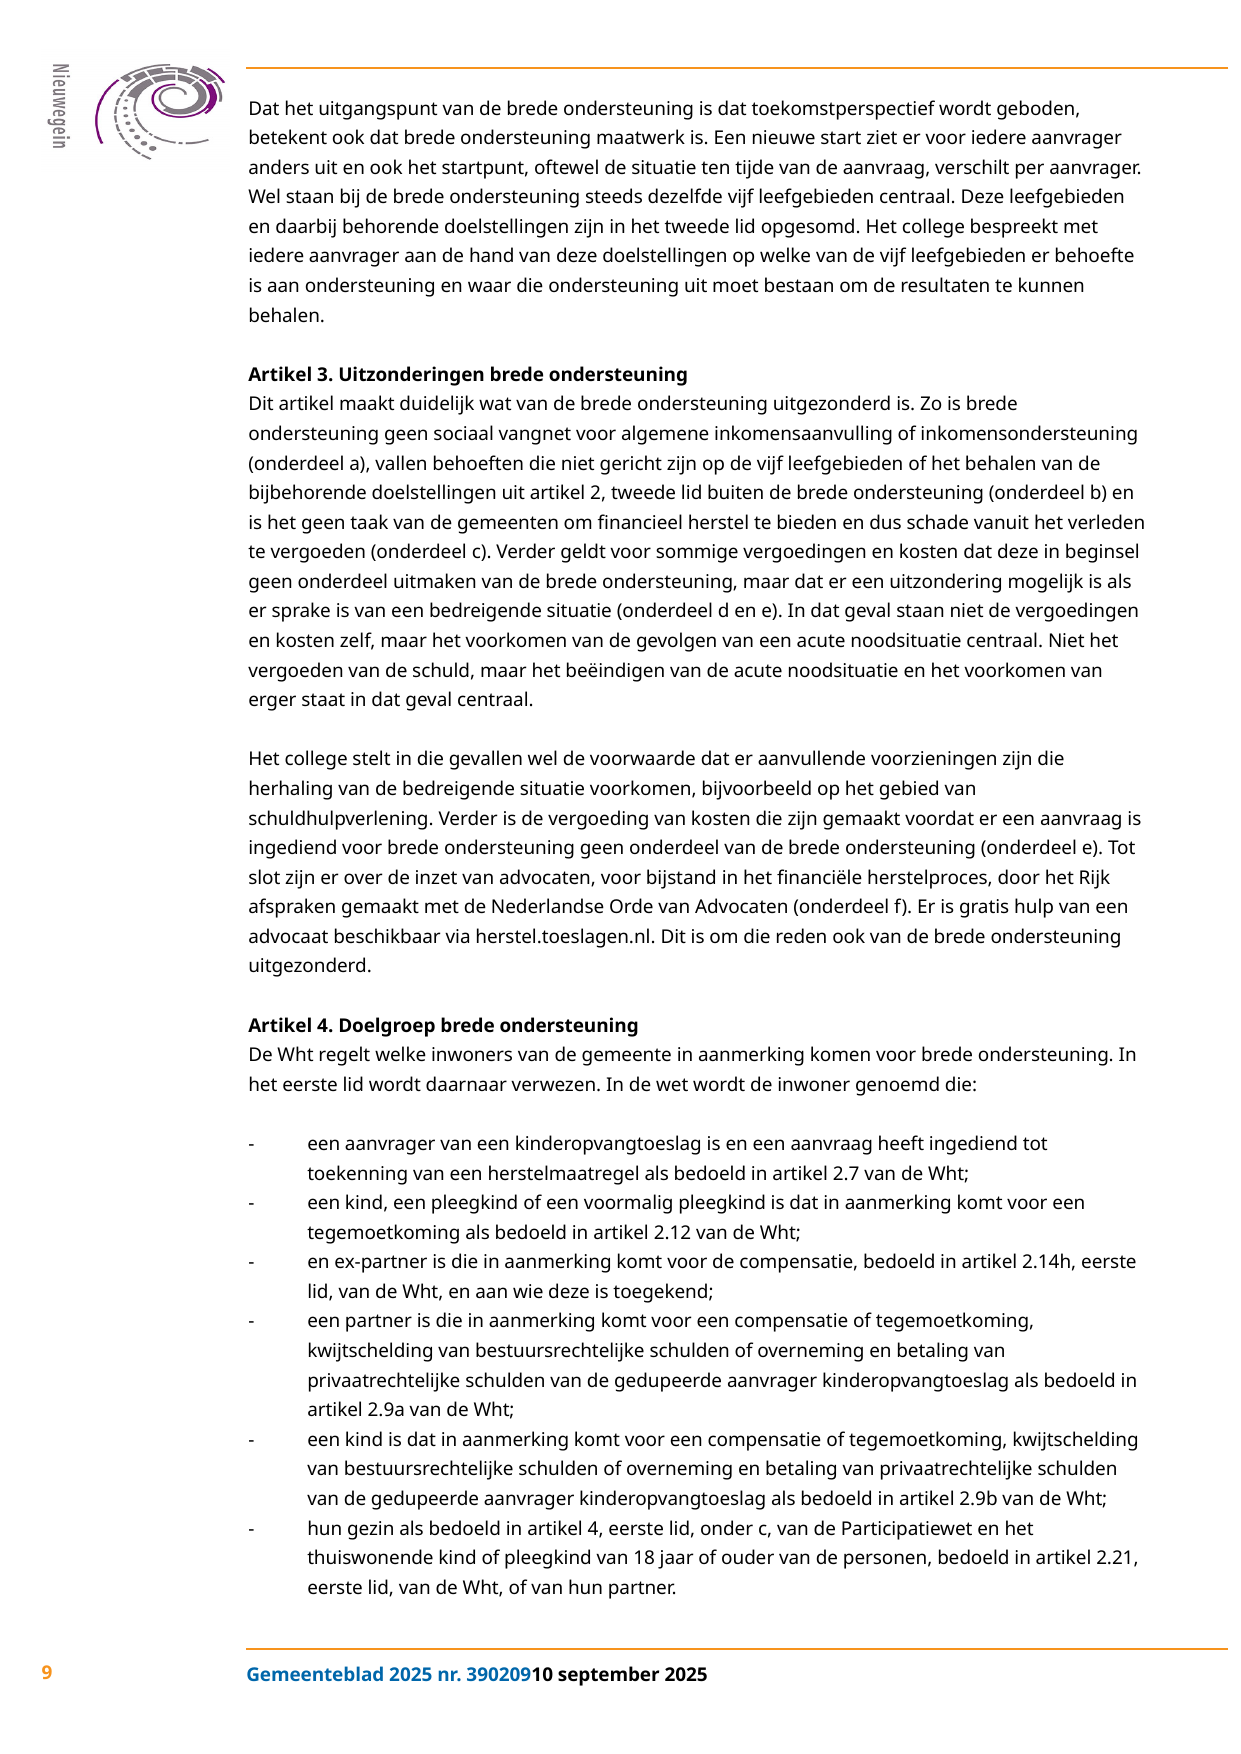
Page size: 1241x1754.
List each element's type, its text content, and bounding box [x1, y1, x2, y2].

list hun gezin als bedoeld in artikel 4, eerste lid, onder c, van de Participatiewet en het thuiswonende kind of pleegkind van 18 jaar of ouder van de personen, bedoeld in artikel 2.21, eerste lid, van de Wht, of van hun partner. [248, 1515, 1152, 1600]
list een partner is die in aanmerking komt voor een compensatie of tegemoetkoming, kwijtschelding van bestuursrechtelijke schulden of overneming en betaling van privaatrechtelijke schulden van de gedupeerde aanvrager kinderopvangtoeslag als bedoeld in artikel 2.9a van de Wht; [248, 1308, 1152, 1422]
text Artikel 4. Doelgroep brede ondersteuning [248, 1012, 1152, 1038]
list een aanvrager van een kinderopvangtoeslag is en een aanvraag heeft ingediend tot toekenning van een herstelmaatregel als bedoeld in artikel 2.7 van de Wht; [248, 1130, 1152, 1186]
text Het college stelt in die gevallen wel de voorwaarde dat er aanvullende voorzieningen zijn die herhaling van de bedreigende situatie voorkomen, bijvoorbeeld op het gebied van schuldhulpverlening. Verder is de vergoeding van kosten die zijn gemaakt voordat er een aanvraag is ingediend voor brede ondersteuning geen onderdeel van de brede ondersteuning (onderdeel e). Tot slot zijn er over de inzet van advocaten, voor bijstand in het financiële herstelproces, door het Rijk afspraken gemaakt met de Nederlandse Orde van Advocaten (onderdeel f). Er is gratis hulp van een advocaat beschikbaar via herstel.toeslagen.nl. Dit is om die reden ook van de brede ondersteuning uitgezonderd. [248, 746, 1152, 978]
text Dat het uitgangspunt van de brede ondersteuning is dat toekomstperspectief wordt geboden, betekent ook dat brede ondersteuning maatwerk is. Een nieuwe start ziet er voor iedere aanvrager anders uit en ook het startpunt, oftewel de situatie ten tijde van de aanvraag, verschilt per aanvrager. Wel staan bij de brede ondersteuning steeds dezelfde vijf leefgebieden centraal. Deze leefgebieden en daarbij behorende doelstellingen zijn in het tweede lid opgesomd. Het college bespreekt met iedere aanvrager aan de hand van deze doelstellingen op welke van de vijf leefgebieden er behoefte is aan ondersteuning en waar die ondersteuning uit moet bestaan om de resultaten te kunnen behalen. [248, 95, 1152, 328]
text Dit artikel maakt duidelijk wat van de brede ondersteuning uitgezonderd is. Zo is brede ondersteuning geen sociaal vangnet voor algemene inkomensaanvulling of inkomensondersteuning (onderdeel a), vallen behoeften die niet gericht zijn op de vijf leefgebieden of het behalen van de bijbehorende doelstellingen uit artikel 2, tweede lid buiten de brede ondersteuning (onderdeel b) en is het geen taak van de gemeenten om financieel herstel te bieden en dus schade vanuit het verleden te vergoeden (onderdeel c). Verder geldt voor sommige vergoedingen en kosten dat deze in beginsel geen onderdeel uitmaken van de brede ondersteuning, maar dat er een uitzondering mogelijk is als er sprake is van een bedreigende situatie (onderdeel d en e). In dat geval staan niet de vergoedingen en kosten zelf, maar het voorkomen van de gevolgen van een acute noodsituatie centraal. Niet het vergoeden van de schuld, maar het beëindigen van de acute noodsituatie en het voorkomen van erger staat in dat geval centraal. [248, 391, 1152, 712]
list een kind, een pleegkind of een voormalig pleegkind is dat in aanmerking komt voor een tegemoetkoming als bedoeld in artikel 2.12 van de Wht; [248, 1189, 1152, 1245]
text Artikel 3. Uitzonderingen brede ondersteuning [248, 361, 1152, 387]
text De Wht regelt welke inwoners van de gemeente in aanmerking komen voor brede ondersteuning. In het eerste lid wordt daarnaar verwezen. In de wet wordt de inwoner genoemd die: [248, 1041, 1152, 1097]
list en ex-partner is die in aanmerking komt voor de compensatie, bedoeld in artikel 2.14h, eerste lid, van de Wht, en aan wie deze is toegekend; [248, 1248, 1152, 1304]
list een kind is dat in aanmerking komt voor een compensatie of tegemoetkoming, kwijtschelding van bestuursrechtelijke schulden of overneming en betaling van privaatrechtelijke schulden van de gedupeerde aanvrager kinderopvangtoeslag als bedoeld in artikel 2.9b van de Wht; [248, 1426, 1152, 1511]
picture [41, 47, 231, 172]
